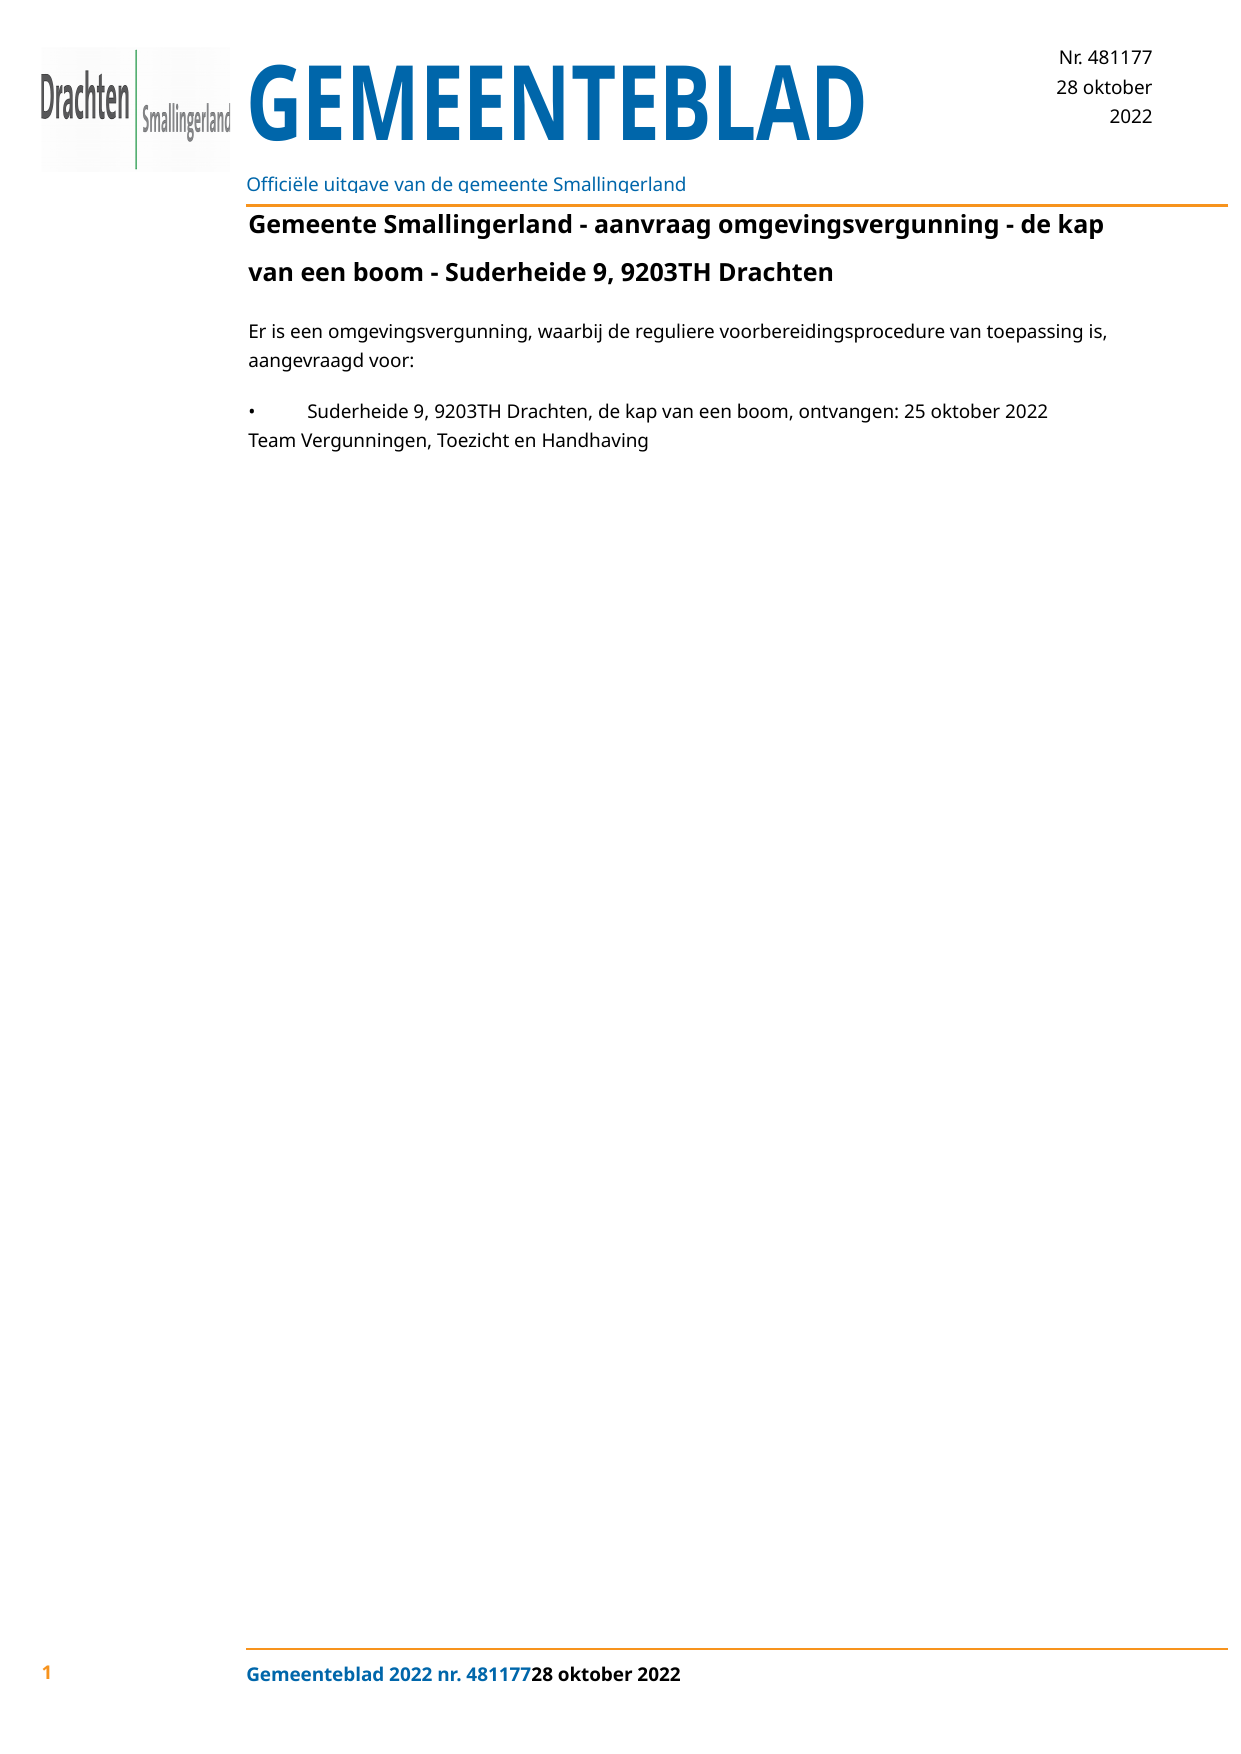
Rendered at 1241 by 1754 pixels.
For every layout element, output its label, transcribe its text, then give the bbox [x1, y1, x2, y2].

text Gemeente Smallingerland - aanvraag omgevingsvergunning - de kap van een boom - Suderheide 9, 9203TH Drachten [248, 207, 1152, 288]
list Suderheide 9, 9203TH Drachten, de kap van een boom, ontvangen: 25 oktober 2022 [248, 398, 1152, 424]
picture [41, 47, 231, 172]
text Er is een omgevingsvergunning, waarbij de reguliere voorbereidingsprocedure van toepassing is, aangevraagd voor: [248, 318, 1152, 373]
text Team Vergunningen, Toezicht en Handhaving [248, 427, 1152, 453]
